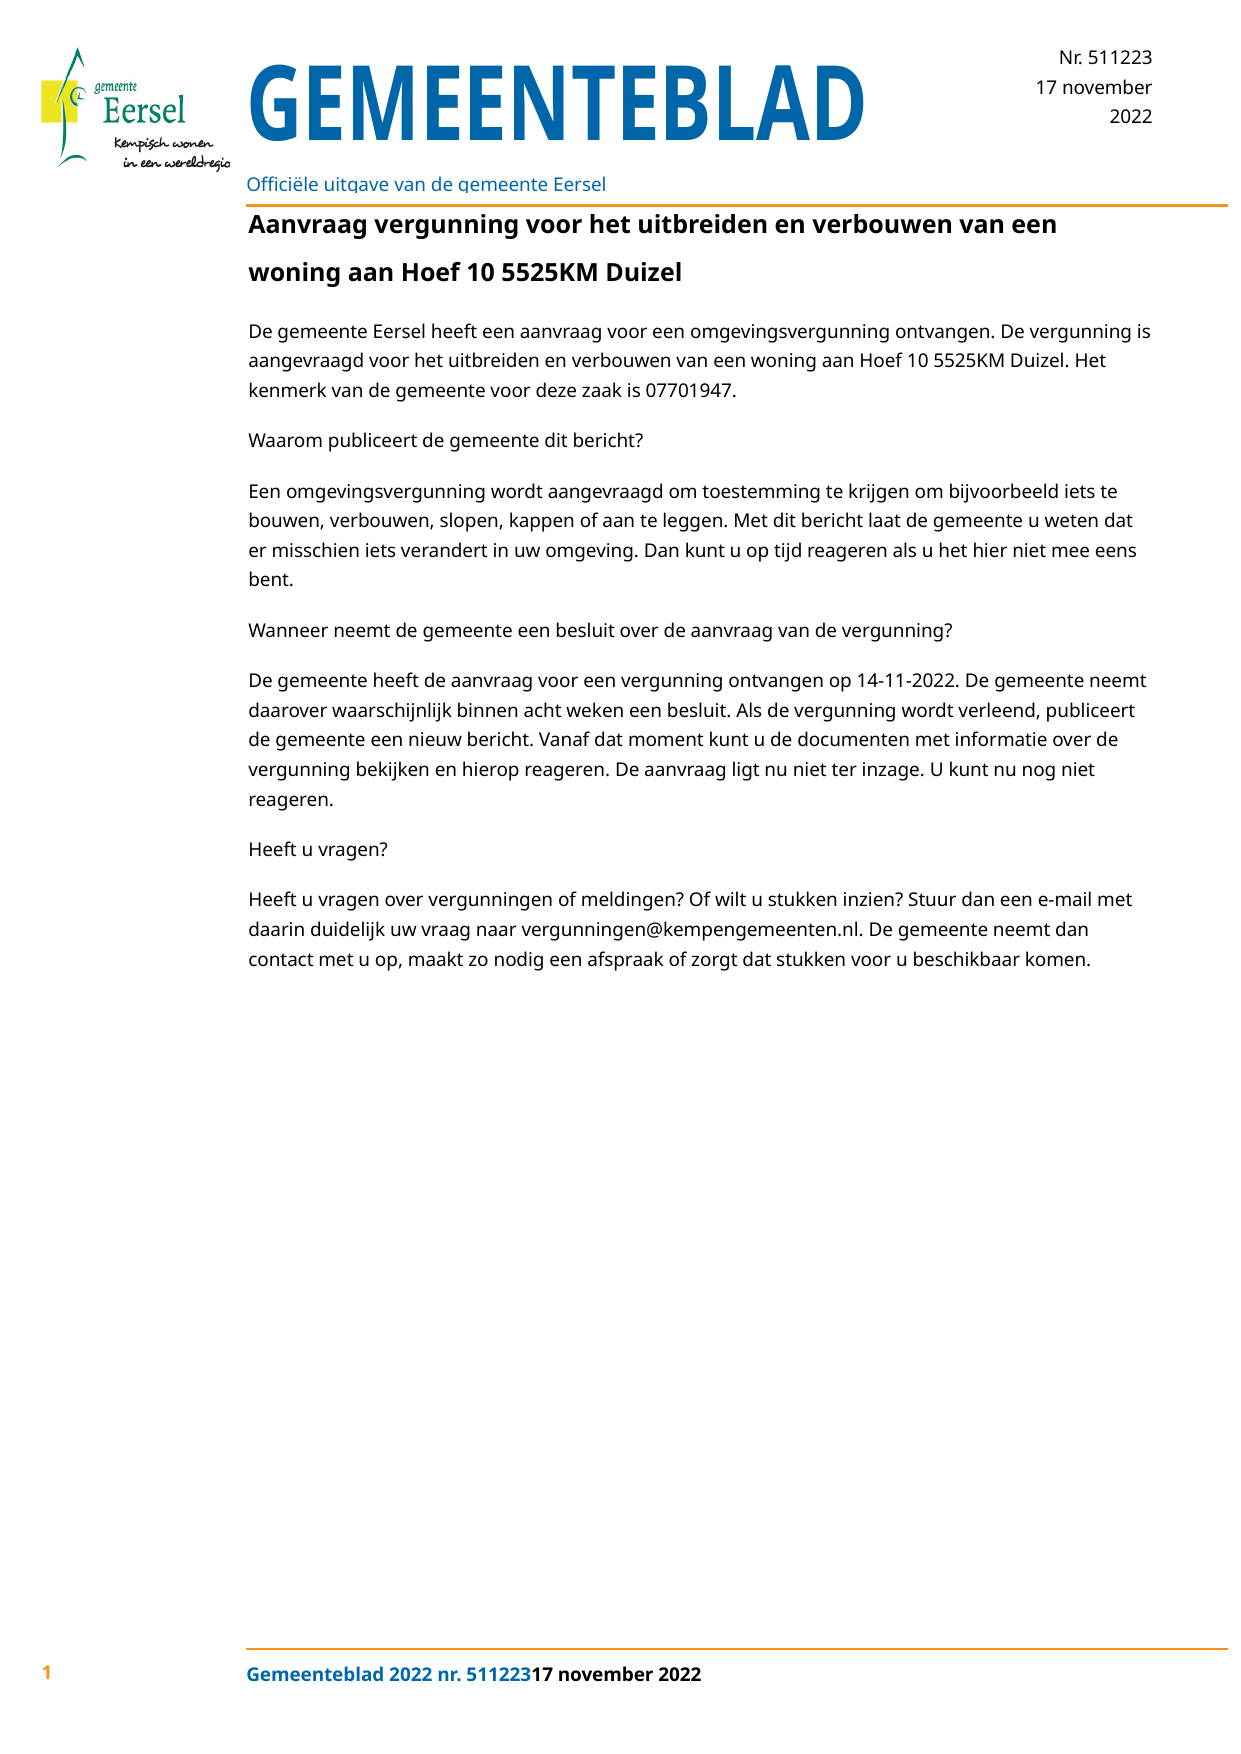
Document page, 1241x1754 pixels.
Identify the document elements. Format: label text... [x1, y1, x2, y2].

text Waarom publiceert de gemeente dit bericht? [248, 427, 1152, 453]
text Aanvraag vergunning voor het uitbreiden en verbouwen van een woning aan Hoef 10 5525KM Duizel [248, 207, 1152, 288]
text Wanneer neemt de gemeente een besluit over de aanvraag van de vergunning? [248, 617, 1152, 643]
text Heeft u vragen over vergunningen of meldingen? Of wilt u stukken inzien? Stuur dan een e-mail met daarin duidelijk uw vraag naar vergunningen@kempengemeenten.nl. De gemeente neemt dan contact met u op, maakt zo nodig een afspraak of zorgt dat stukken voor u beschikbaar komen. [248, 887, 1152, 972]
picture [41, 47, 231, 172]
text Een omgevingsvergunning wordt aangevraagd om toestemming te krijgen om bijvoorbeeld iets te bouwen, verbouwen, slopen, kappen of aan te leggen. Met dit bericht laat de gemeente u weten dat er misschien iets verandert in uw omgeving. Dan kunt u op tijd reageren als u het hier niet mee eens bent. [248, 478, 1152, 592]
text De gemeente heeft de aanvraag voor een vergunning ontvangen op 14-11-2022. De gemeente neemt daarover waarschijnlijk binnen acht weken een besluit. Als de vergunning wordt verleend, publiceert de gemeente een nieuw bericht. Vanaf dat moment kunt u de documenten met informatie over de vergunning bekijken en hierop reageren. De aanvraag ligt nu niet ter inzage. U kunt nu nog niet reageren. [248, 667, 1152, 812]
text De gemeente Eersel heeft een aanvraag voor een omgevingsvergunning ontvangen. De vergunning is aangevraagd voor het uitbreiden en verbouwen van een woning aan Hoef 10 5525KM Duizel. Het kenmerk van de gemeente voor deze zaak is 07701947. [248, 318, 1152, 403]
text Heeft u vragen? [248, 836, 1152, 862]
